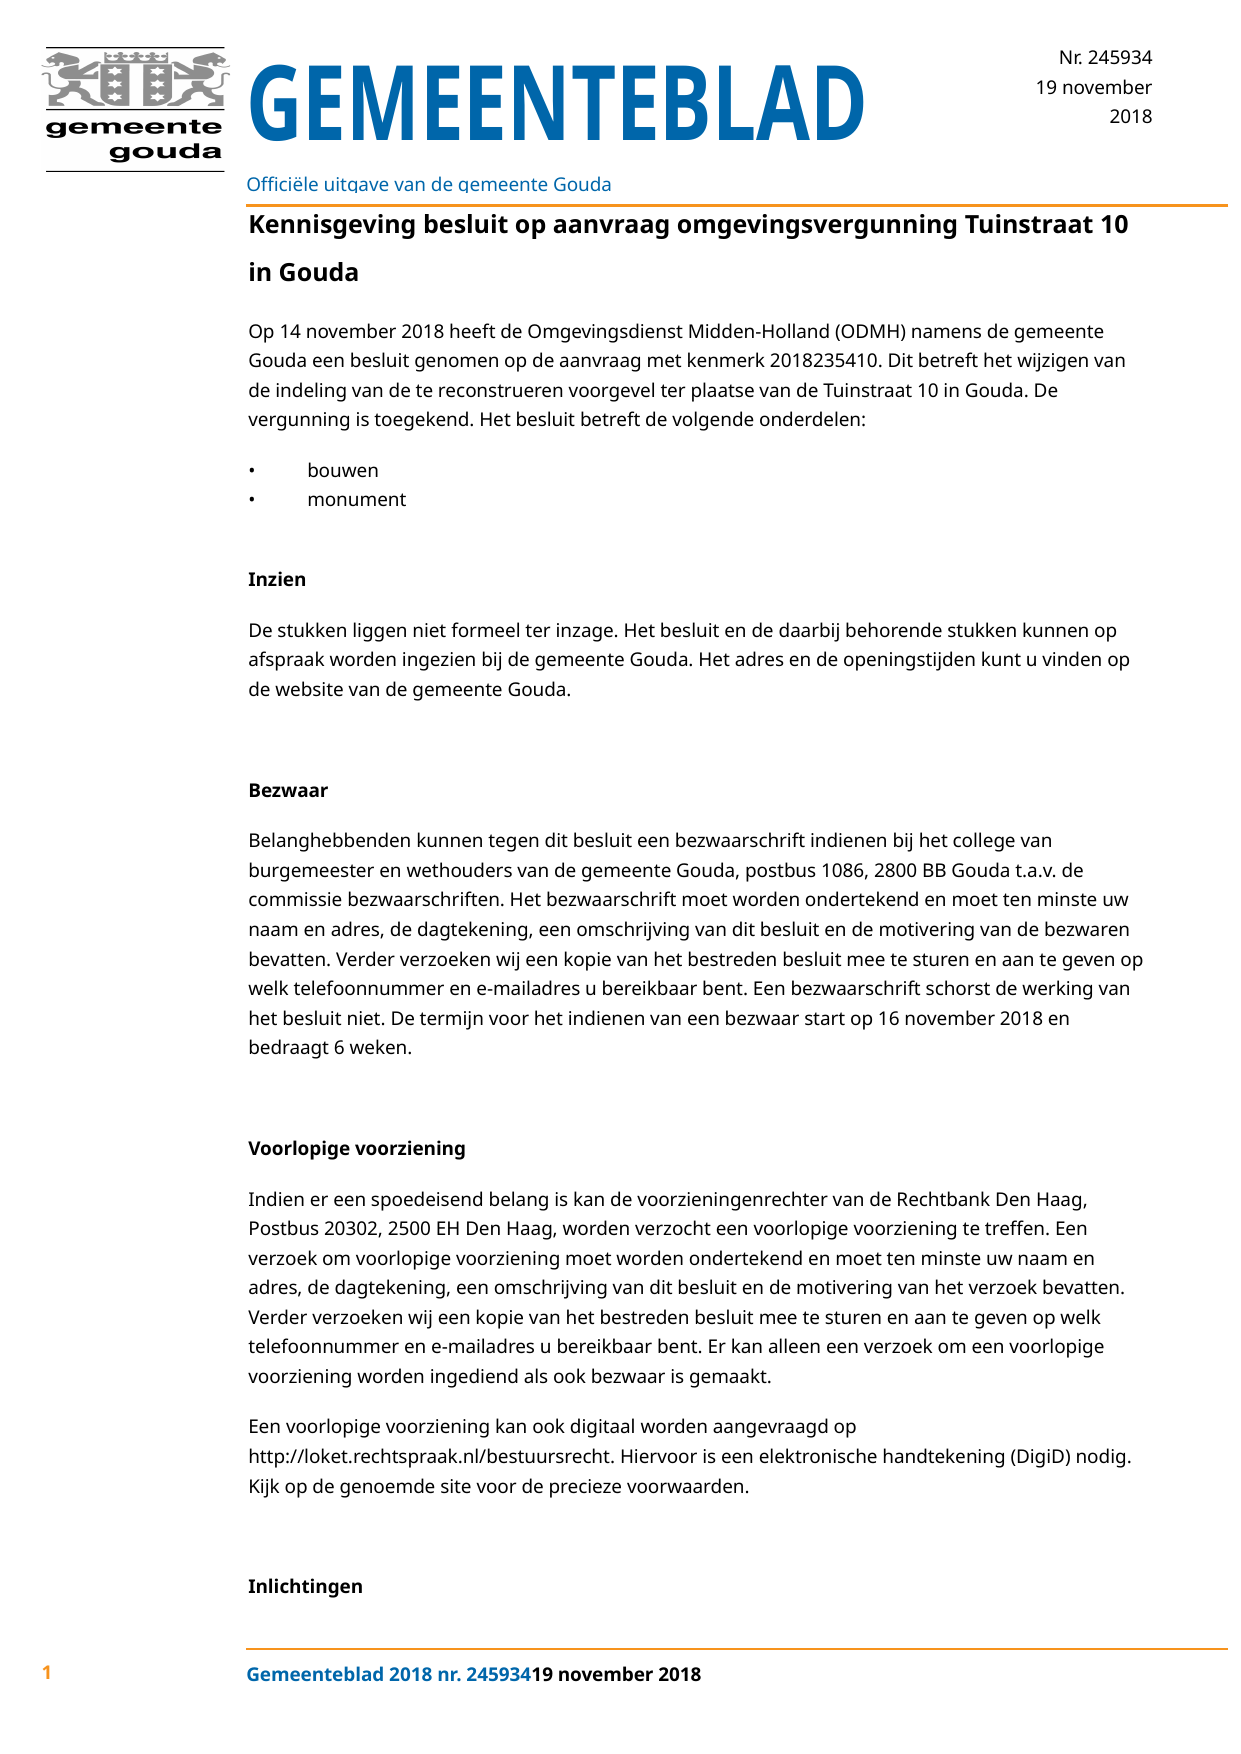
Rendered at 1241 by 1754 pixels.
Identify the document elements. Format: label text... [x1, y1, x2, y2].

list bouwen [248, 457, 1152, 483]
text Inzien [248, 567, 1152, 592]
text Indien er een spoedeisend belang is kan de voorzieningenrechter van de Rechtbank Den Haag, Postbus 20302, 2500 EH Den Haag, worden verzocht een voorlopige voorziening te treffen. Een verzoek om voorlopige voorziening moet worden ondertekend en moet ten minste uw naam en adres, de dagtekening, een omschrijving van dit besluit en de motivering van het verzoek bevatten. Verder verzoeken wij een kopie van het bestreden besluit mee te sturen en aan te geven op welk telefoonnummer en e-mailadres u bereikbaar bent. Er kan alleen een verzoek om een voorlopige voorziening worden ingediend als ook bezwaar is gemaakt. [248, 1186, 1152, 1389]
text Kennisgeving besluit op aanvraag omgevingsvergunning Tuinstraat 10 in Gouda [248, 207, 1152, 288]
text Op 14 november 2018 heeft de Omgevingsdienst Midden-Holland (ODMH) namens de gemeente Gouda een besluit genomen op de aanvraag met kenmerk 2018235410. Dit betreft het wijzigen van de indeling van de te reconstrueren voorgevel ter plaatse van de Tuinstraat 10 in Gouda. De vergunning is toegekend. Het besluit betreft de volgende onderdelen: [248, 318, 1152, 432]
text Inlichtingen [248, 1574, 1152, 1599]
picture [41, 47, 231, 172]
text De stukken liggen niet formeel ter inzage. Het besluit en de daarbij behorende stukken kunnen op afspraak worden ingezien bij de gemeente Gouda. Het adres en de openingstijden kunt u vinden op de website van de gemeente Gouda. [248, 617, 1152, 702]
text Voorlopige voorziening [248, 1135, 1152, 1161]
text Belanghebbenden kunnen tegen dit besluit een bezwaarschrift indienen bij het college van burgemeester en wethouders van de gemeente Gouda, postbus 1086, 2800 BB Gouda t.a.v. de commissie bezwaarschriften. Het bezwaarschrift moet worden ondertekend en moet ten minste uw naam en adres, de dagtekening, een omschrijving van dit besluit en de motivering van de bezwaren bevatten. Verder verzoeken wij een kopie van het bestreden besluit mee te sturen en aan te geven op welk telefoonnummer en e-mailadres u bereikbaar bent. Een bezwaarschrift schorst de werking van het besluit niet. De termijn voor het indienen van een bezwaar start op 16 november 2018 en bedraagt 6 weken. [248, 827, 1152, 1060]
text Een voorlopige voorziening kan ook digitaal worden aangevraagd op http://loket.rechtspraak.nl/bestuursrecht. Hiervoor is een elektronische handtekening (DigiD) nodig. Kijk op de genoemde site voor de precieze voorwaarden. [248, 1414, 1152, 1499]
list monument [248, 487, 1152, 512]
text Bezwaar [248, 777, 1152, 803]
